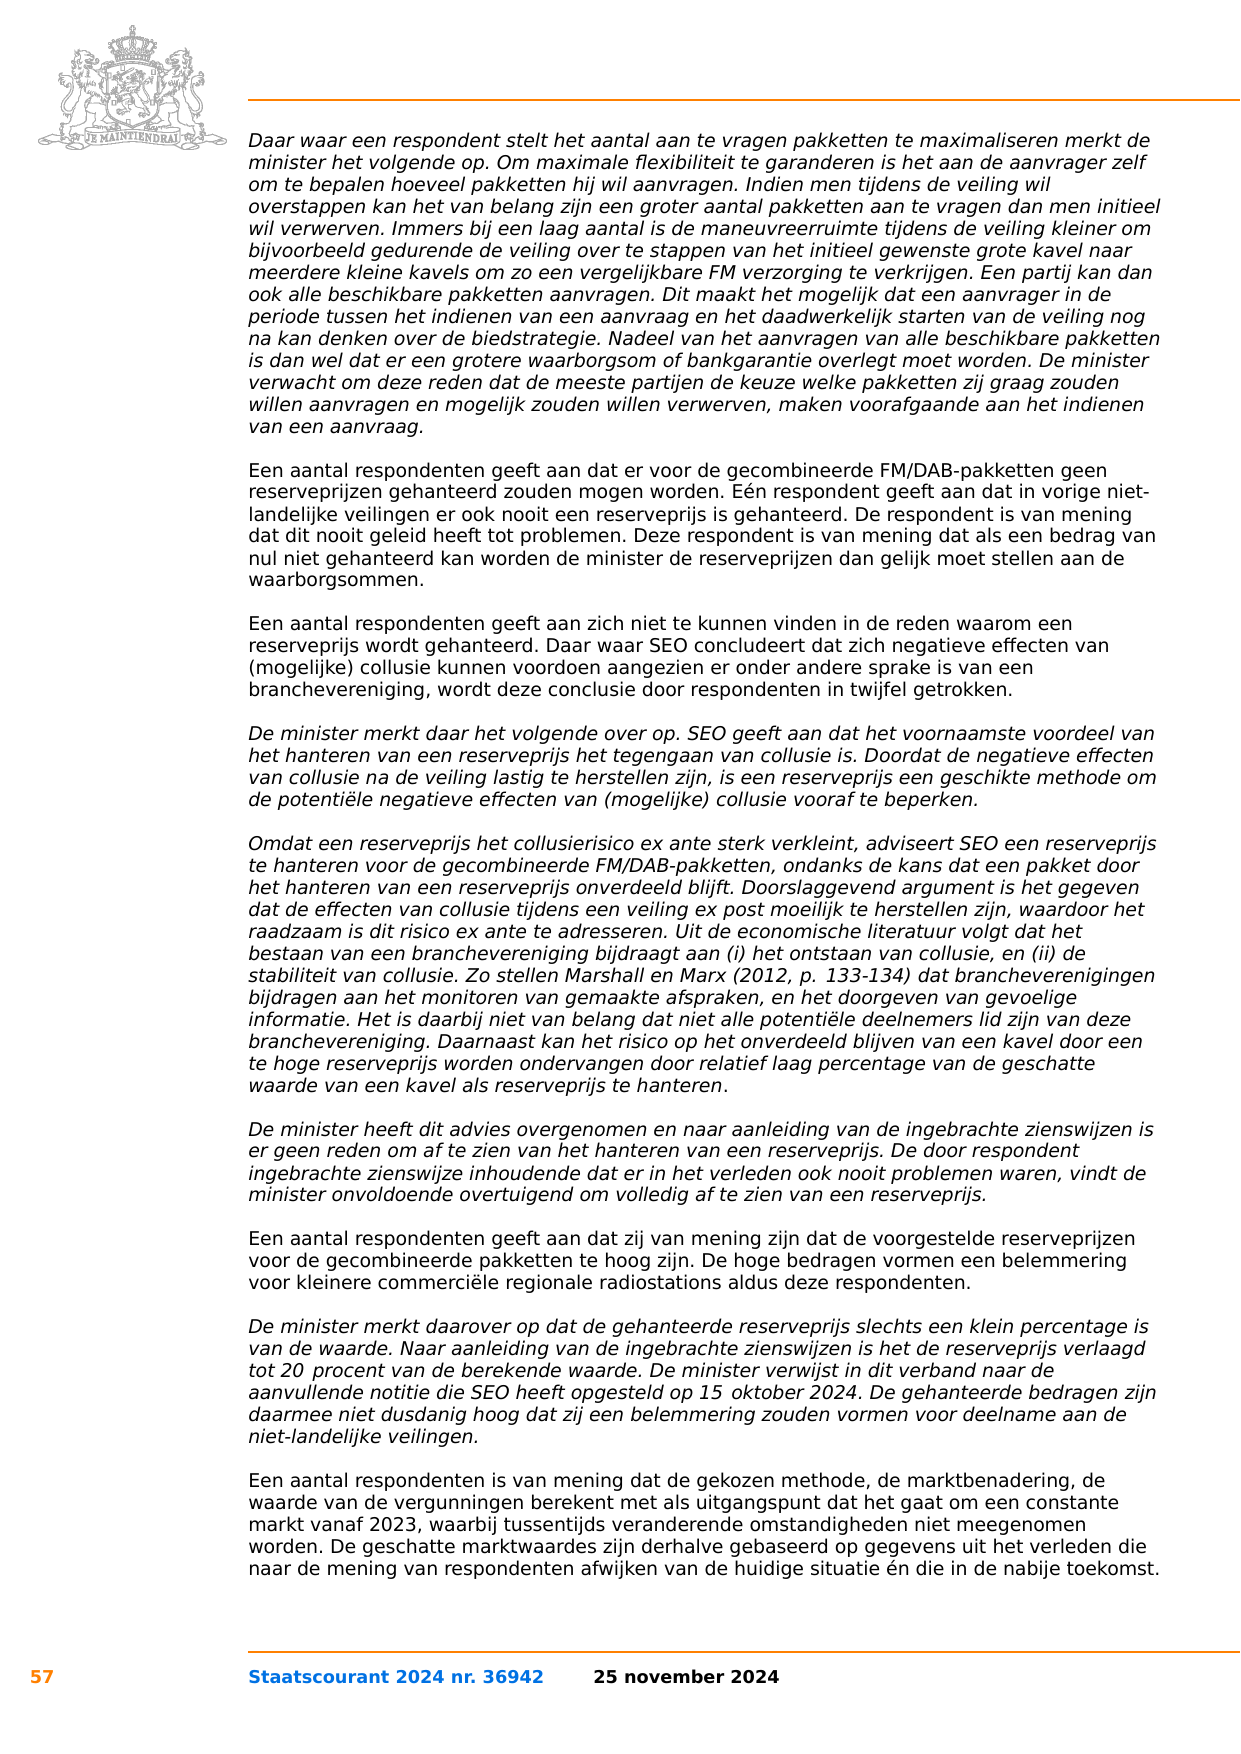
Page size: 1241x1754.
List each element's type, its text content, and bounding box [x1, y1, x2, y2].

text Daar waar een respondent stelt het aantal aan te vragen pakketten te maximaliseren merkt de minister het volgende op. Om maximale flexibiliteit te garanderen is het aan de aanvrager zelf om te bepalen hoeveel pakketten hij wil aanvragen. Indien men tijdens de veiling wil overstappen kan het van belang zijn een groter aantal pakketten aan te vragen dan men initieel wil verwerven. Immers bij een laag aantal is de maneuvreerruimte tijdens de veiling kleiner om bijvoorbeeld gedurende de veiling over te stappen van het initieel gewenste grote kavel naar meerdere kleine kavels om zo een vergelijkbare FM verzorging te verkrijgen. Een partij kan dan ook alle beschikbare pakketten aanvragen. Dit maakt het mogelijk dat een aanvrager in de periode tussen het indienen van een aanvraag en het daadwerkelijk starten van de veiling nog na kan denken over de biedstrategie. Nadeel van het aanvragen van alle beschikbare pakketten is dan wel dat er een grotere waarborgsom of bankgarantie overlegt moet worden. De minister verwacht om deze reden dat de meeste partijen de keuze welke pakketten zij graag zouden willen aanvragen en mogelijk zouden willen verwerven, maken voorafgaande aan het indienen van een aanvraag. [248, 130, 1163, 438]
text Een aantal respondenten geeft aan zich niet te kunnen vinden in de reden waarom een reserveprijs wordt gehanteerd. Daar waar SEO concludeert dat zich negatieve effecten van (mogelijke) collusie kunnen voordoen aangezien er onder andere sprake is van een branchevereniging, wordt deze conclusie door respondenten in twijfel getrokken. [248, 613, 1163, 701]
text Een aantal respondenten geeft aan dat er voor de gecombineerde FM/DAB-pakketten geen reserveprijzen gehanteerd zouden mogen worden. Eén respondent geeft aan dat in vorige niet-landelijke veilingen er ook nooit een reserveprijs is gehanteerd. De respondent is van mening dat dit nooit geleid heeft tot problemen. Deze respondent is van mening dat als een bedrag van nul niet gehanteerd kan worden de minister de reserveprijzen dan gelijk moet stellen aan de waarborgsommen. [248, 459, 1163, 591]
text De minister heeft dit advies overgenomen en naar aanleiding van de ingebrachte zienswijzen is er geen reden om af te zien van het hanteren van een reserveprijs. De door respondent ingebrachte zienswijze inhoudende dat er in het verleden ook nooit problemen waren, vindt de minister onvoldoende overtuigend om volledig af te zien van een reserveprijs. [248, 1118, 1163, 1206]
text De minister merkt daarover op dat de gehanteerde reserveprijs slechts een klein percentage is van de waarde. Naar aanleiding van de ingebrachte zienswijzen is het de reserveprijs verlaagd tot 20 procent van de berekende waarde. De minister verwijst in dit verband naar de aanvullende notitie die SEO heeft opgesteld op 15 oktober 2024. De gehanteerde bedragen zijn daarmee niet dusdanig hoog dat zij een belemmering zouden vormen voor deelname aan de niet-landelijke veilingen. [248, 1316, 1163, 1448]
text De minister merkt daar het volgende over op. SEO geeft aan dat het voornaamste voordeel van het hanteren van een reserveprijs het tegengaan van collusie is. Doordat de negatieve effecten van collusie na de veiling lastig te herstellen zijn, is een reserveprijs een geschikte methode om de potentiële negatieve effecten van (mogelijke) collusie vooraf te beperken. [248, 723, 1163, 811]
text Omdat een reserveprijs het collusierisico ex ante sterk verkleint, adviseert SEO een reserveprijs te hanteren voor de gecombineerde FM/DAB-pakketten, ondanks de kans dat een pakket door het hanteren van een reserveprijs onverdeeld blijft. Doorslaggevend argument is het gegeven dat de effecten van collusie tijdens een veiling ex post moeilijk te herstellen zijn, waardoor het raadzaam is dit risico ex ante te adresseren. Uit de economische literatuur volgt dat het bestaan van een branchevereniging bijdraagt aan (i) het ontstaan van collusie, en (ii) de stabiliteit van collusie. Zo stellen Marshall en Marx (2012, p. 133-134) dat brancheverenigingen bijdragen aan het monitoren van gemaakte afspraken, en het doorgeven van gevoelige informatie. Het is daarbij niet van belang dat niet alle potentiële deelnemers lid zijn van deze branchevereniging. Daarnaast kan het risico op het onverdeeld blijven van een kavel door een te hoge reserveprijs worden ondervangen door relatief laag percentage van de geschatte waarde van een kavel als reserveprijs te hanteren. [248, 833, 1163, 1097]
text Een aantal respondenten is van mening dat de gekozen methode, de marktbenadering, de waarde van de vergunningen berekent met als uitgangspunt dat het gaat om een constante markt vanaf 2023, waarbij tussentijds veranderende omstandigheden niet meegenomen worden. De geschatte marktwaardes zijn derhalve gebaseerd op gegevens uit het verleden die naar de mening van respondenten afwijken van de huidige situatie én die in de nabije toekomst. [248, 1470, 1163, 1580]
text Een aantal respondenten geeft aan dat zij van mening zijn dat de voorgestelde reserveprijzen voor de gecombineerde pakketten te hoog zijn. De hoge bedragen vormen een belemmering voor kleinere commerciële regionale radiostations aldus deze respondenten. [248, 1228, 1163, 1294]
picture [38, 25, 227, 150]
